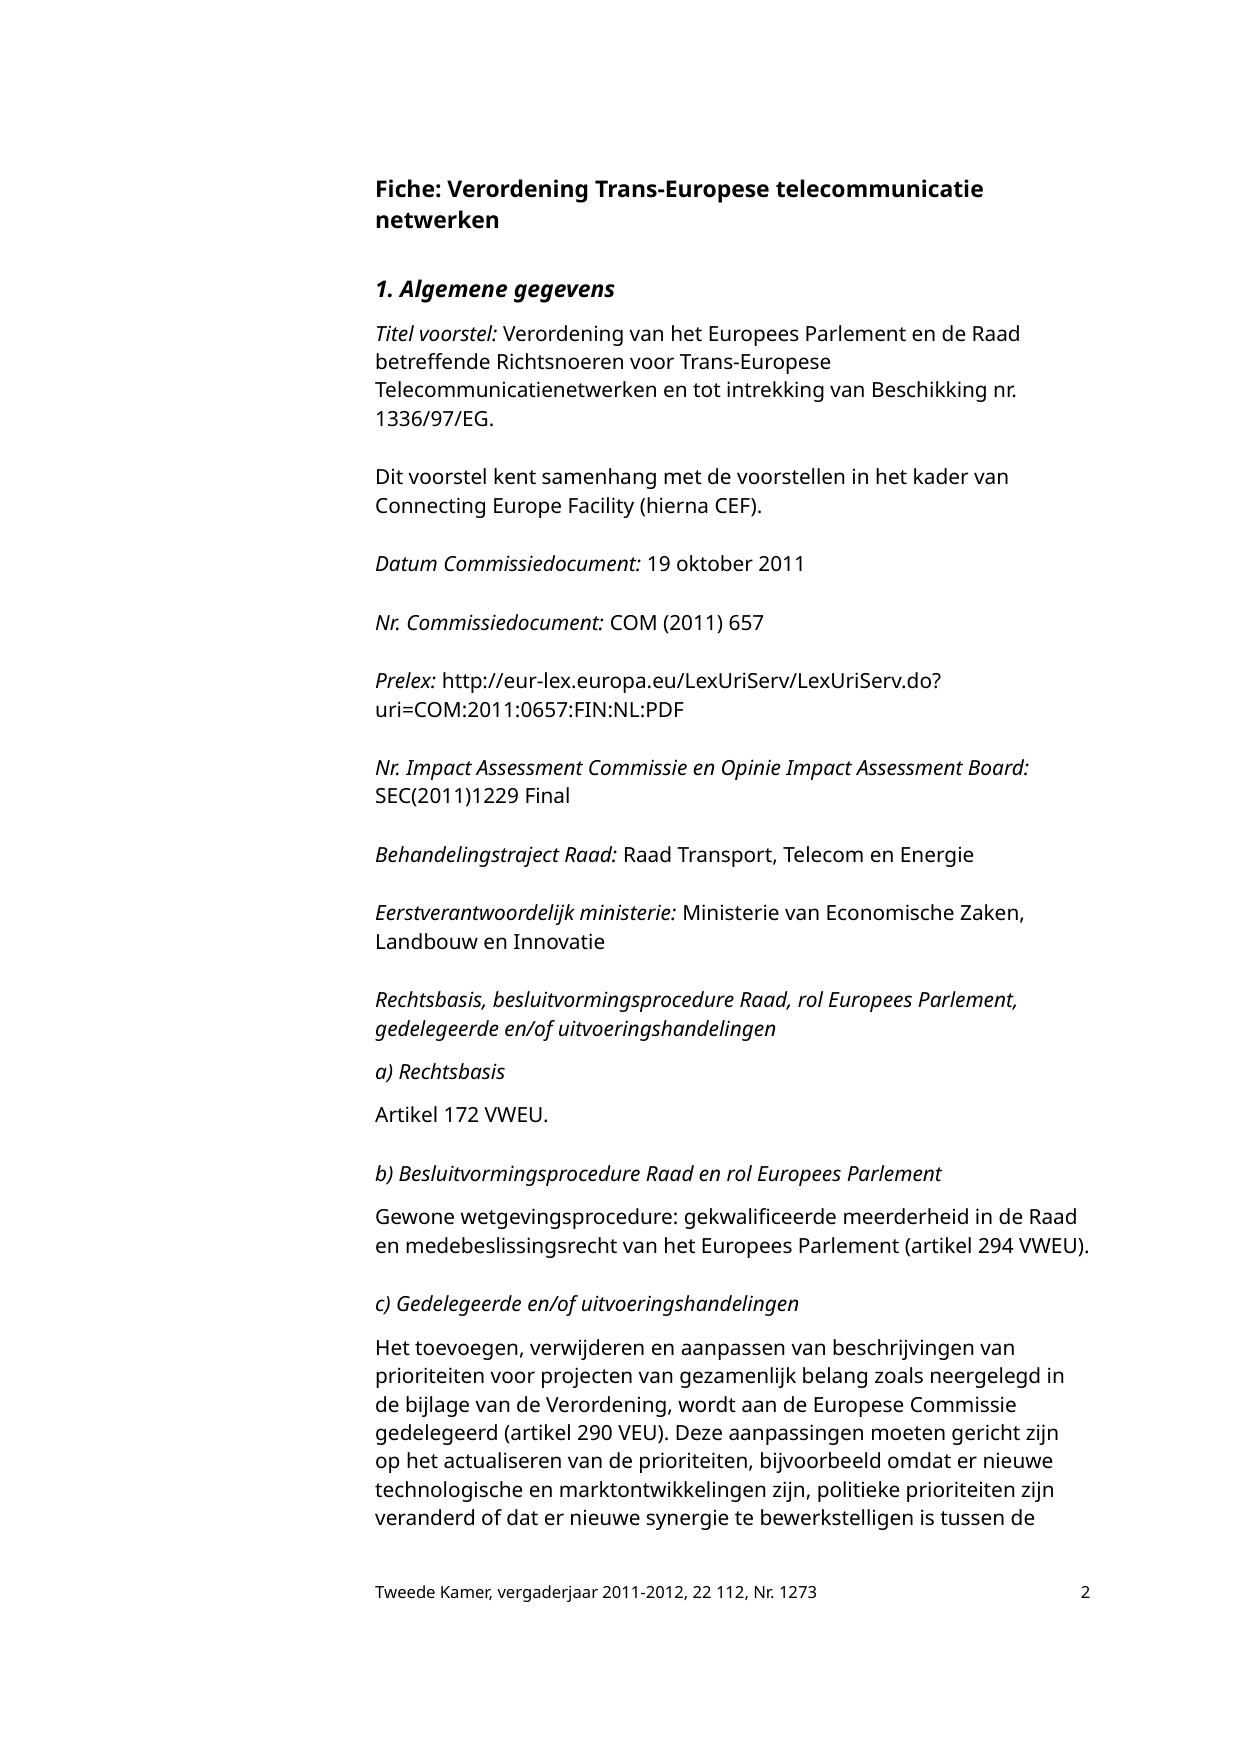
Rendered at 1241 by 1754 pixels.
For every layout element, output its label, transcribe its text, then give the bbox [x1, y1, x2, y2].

subtitle Fiche: Verordening Trans-Europese telecommunicatie netwerken [375, 172, 1090, 235]
text Eerstverantwoordelijk ministerie: Ministerie van Economische Zaken, Landbouw en Innovatie [375, 898, 1090, 955]
text Artikel 172 VWEU. [375, 1101, 1090, 1129]
text c) Gedelegeerde en/of uitvoeringshandelingen [375, 1289, 1090, 1318]
text Datum Commissiedocument: 19 oktober 2011 [375, 549, 1090, 578]
text Behandelingstraject Raad: Raad Transport, Telecom en Energie [375, 840, 1090, 868]
text a) Rechtsbasis [375, 1057, 1090, 1086]
text Nr. Impact Assessment Commissie en Opinie Impact Assessment Board: SEC(2011)1229 Final [375, 753, 1090, 810]
subtitle 1. Algemene gegevens [375, 272, 1090, 304]
text Titel voorstel: Verordening van het Europees Parlement en de Raad betreffende Richtsnoeren voor Trans-Europese Telecommunicatienetwerken en tot intrekking van Beschikking nr. 1336/97/EG. [375, 319, 1090, 432]
text Rechtsbasis, besluitvormingsprocedure Raad, rol Europees Parlement, gedelegeerde en/of uitvoeringshandelingen [375, 985, 1090, 1042]
text Prelex: http://eur-lex.europa.eu/LexUriServ/LexUriServ.do?uri=COM:2011:0657:FIN:NL:PDF [375, 666, 1090, 723]
text Nr. Commissiedocument: COM (2011) 657 [375, 608, 1090, 636]
text Dit voorstel kent samenhang met de voorstellen in het kader van Connecting Europe Facility (hierna CEF). [375, 462, 1090, 519]
text Gewone wetgevingsprocedure: gekwalificeerde meerderheid in de Raad en medebeslissingsrecht van het Europees Parlement (artikel 294 VWEU). [375, 1202, 1090, 1259]
text Het toevoegen, verwijderen en aanpassen van beschrijvingen van prioriteiten voor projecten van gezamenlijk belang zoals neergelegd in de bijlage van de Verordening, wordt aan de Europese Commissie gedelegeerd (artikel 290 VEU). Deze aanpassingen moeten gericht zijn op het actualiseren van de prioriteiten, bijvoorbeeld omdat er nieuwe technologische en marktontwikkelingen zijn, politieke prioriteiten zijn veranderd of dat er nieuwe synergie te bewerkstelligen is tussen de [375, 1333, 1090, 1532]
text b) Besluitvormingsprocedure Raad en rol Europees Parlement [375, 1159, 1090, 1187]
